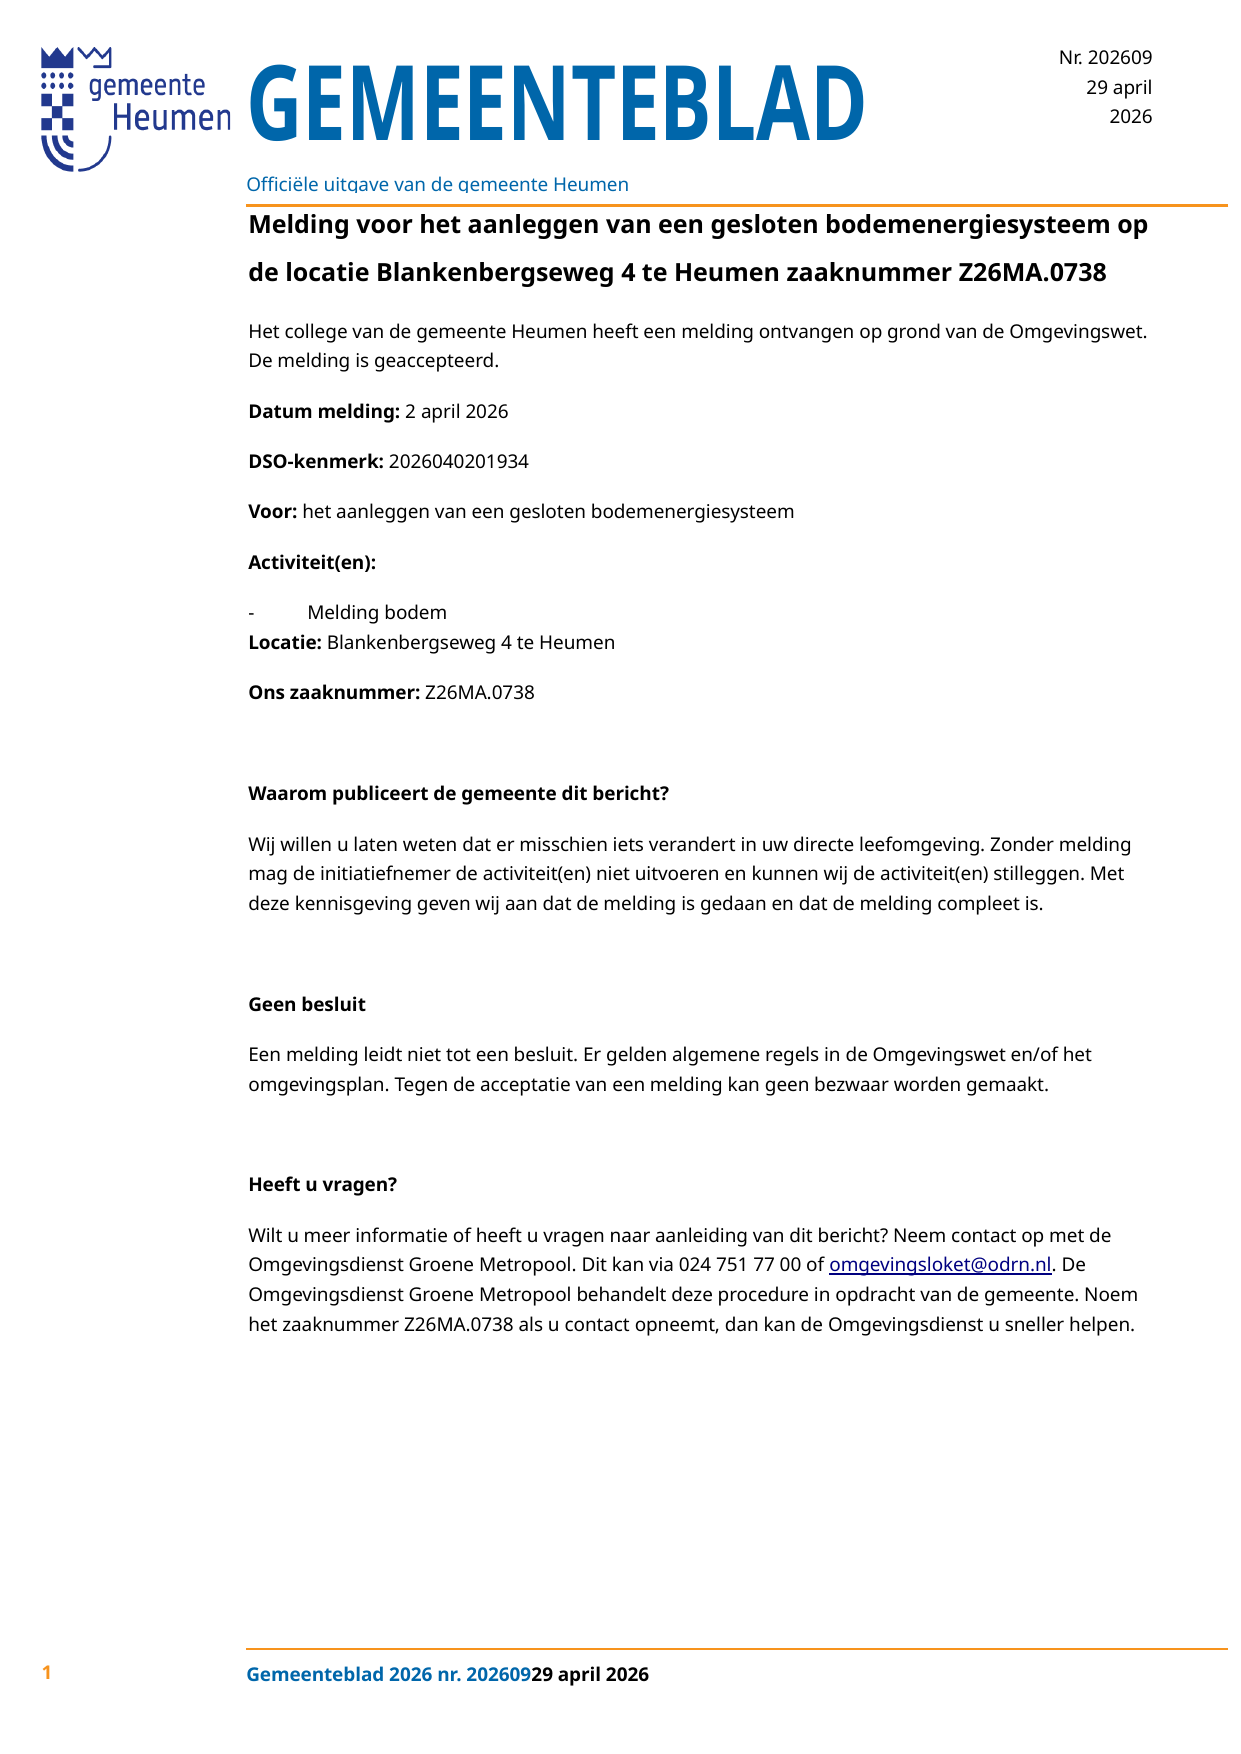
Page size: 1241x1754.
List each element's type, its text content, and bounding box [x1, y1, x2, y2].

list Melding bodem [248, 599, 1152, 625]
text Wilt u meer informatie of heeft u vragen naar aanleiding van dit bericht? Neem contact op met de Omgevingsdienst Groene Metropool. Dit kan via 024 751 77 00 of omgevingsloket@odrn.nl. De Omgevingsdienst Groene Metropool behandelt deze procedure in opdracht van de gemeente. Noem het zaaknummer Z26MA.0738 als u contact opneemt, dan kan de Omgevingsdienst u sneller helpen. [248, 1222, 1152, 1337]
text Wij willen u laten weten dat er misschien iets verandert in uw directe leefomgeving. Zonder melding mag de initiatiefnemer de activiteit(en) niet uitvoeren en kunnen wij de activiteit(en) stilleggen. Met deze kennisgeving geven wij aan dat de melding is gedaan en dat de melding compleet is. [248, 831, 1152, 916]
text Het college van de gemeente Heumen heeft een melding ontvangen op grond van de Omgevingswet. De melding is geaccepteerd. [248, 318, 1152, 373]
text Voor: het aanleggen van een gesloten bodemenergiesysteem [248, 499, 1152, 524]
text Heeft u vragen? [248, 1172, 1152, 1197]
text Locatie: Blankenbergseweg 4 te Heumen [248, 629, 1152, 655]
picture [41, 47, 231, 172]
text Datum melding: 2 april 2026 [248, 398, 1152, 424]
text Een melding leidt niet tot een besluit. Er gelden algemene regels in de Omgevingswet en/of het omgevingsplan. Tegen de acceptatie van een melding kan geen bezwaar worden gemaakt. [248, 1041, 1152, 1097]
text Geen besluit [248, 991, 1152, 1017]
text Activiteit(en): [248, 549, 1152, 575]
text DSO-kenmerk: 2026040201934 [248, 448, 1152, 474]
text Ons zaaknummer: Z26MA.0738 [248, 679, 1152, 705]
text Melding voor het aanleggen van een gesloten bodemenergiesysteem op de locatie Blankenbergseweg 4 te Heumen zaaknummer Z26MA.0738 [248, 207, 1152, 288]
text Waarom publiceert de gemeente dit bericht? [248, 780, 1152, 806]
